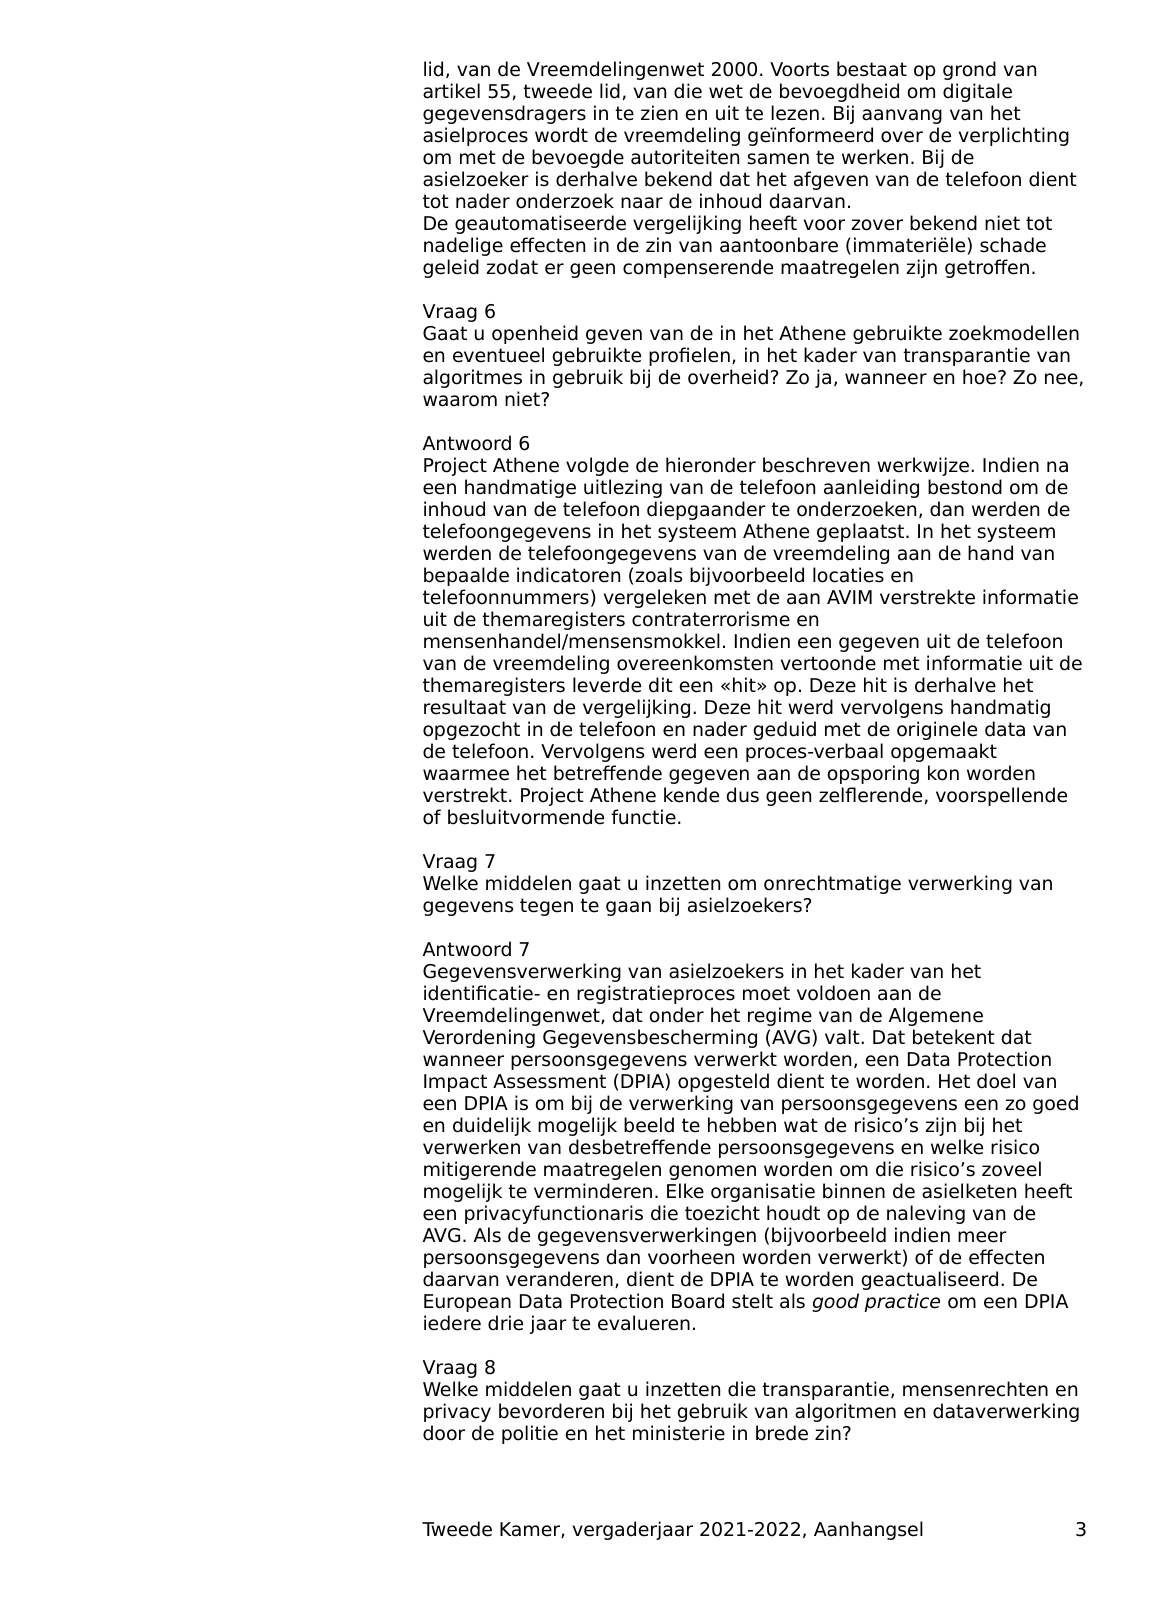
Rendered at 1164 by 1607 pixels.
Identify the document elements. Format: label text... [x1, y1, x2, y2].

text Vraag 7 [422, 851, 1087, 873]
text Vraag 8 [422, 1357, 1087, 1379]
text Antwoord 7 [422, 939, 1087, 961]
text Gegevensverwerking van asielzoekers in het kader van het identificatie- en registratieproces moet voldoen aan de Vreemdelingenwet, dat onder het regime van de Algemene Verordening Gegevensbescherming (AVG) valt. Dat betekent dat wanneer persoonsgegevens verwerkt worden, een Data Protection Impact Assessment (DPIA) opgesteld dient te worden. Het doel van een DPIA is om bij de verwerking van persoonsgegevens een zo goed en duidelijk mogelijk beeld te hebben wat de risico’s zijn bij het verwerken van desbetreffende persoonsgegevens en welke risico mitigerende maatregelen genomen worden om die risico’s zoveel mogelijk te verminderen. Elke organisatie binnen de asielketen heeft een privacyfunctionaris die toezicht houdt op de naleving van de AVG. Als de gegevensverwerkingen (bijvoorbeeld indien meer persoonsgegevens dan voorheen worden verwerkt) of de effecten daarvan veranderen, dient de DPIA te worden geactualiseerd. De European Data Protection Board stelt als good practice om een DPIA iedere drie jaar te evalueren. [422, 961, 1087, 1335]
text lid, van de Vreemdelingenwet 2000. Voorts bestaat op grond van artikel 55, tweede lid, van die wet de bevoegdheid om digitale gegevensdragers in te zien en uit te lezen. Bij aanvang van het asielproces wordt de vreemdeling geïnformeerd over de verplichting om met de bevoegde autoriteiten samen te werken. Bij de asielzoeker is derhalve bekend dat het afgeven van de telefoon dient tot nader onderzoek naar de inhoud daarvan. [422, 59, 1087, 213]
text Antwoord 6 [422, 433, 1087, 455]
text Vraag 6 [422, 301, 1087, 323]
text Project Athene volgde de hieronder beschreven werkwijze. Indien na een handmatige uitlezing van de telefoon aanleiding bestond om de inhoud van de telefoon diepgaander te onderzoeken, dan werden de telefoongegevens in het systeem Athene geplaatst. In het systeem werden de telefoongegevens van de vreemdeling aan de hand van bepaalde indicatoren (zoals bijvoorbeeld locaties en telefoonnummers) vergeleken met de aan AVIM verstrekte informatie uit de themaregisters contraterrorisme en mensenhandel/mensensmokkel. Indien een gegeven uit de telefoon van de vreemdeling overeenkomsten vertoonde met informatie uit de themaregisters leverde dit een «hit» op. Deze hit is derhalve het resultaat van de vergelijking. Deze hit werd vervolgens handmatig opgezocht in de telefoon en nader geduid met de originele data van de telefoon. Vervolgens werd een proces-verbaal opgemaakt waarmee het betreffende gegeven aan de opsporing kon worden verstrekt. Project Athene kende dus geen zelflerende, voorspellende of besluitvormende functie. [422, 455, 1087, 829]
text De geautomatiseerde vergelijking heeft voor zover bekend niet tot nadelige effecten in de zin van aantoonbare (immateriële) schade geleid zodat er geen compenserende maatregelen zijn getroffen. [422, 213, 1087, 279]
text Gaat u openheid geven van de in het Athene gebruikte zoekmodellen en eventueel gebruikte profielen, in het kader van transparantie van algoritmes in gebruik bij de overheid? Zo ja, wanneer en hoe? Zo nee, waarom niet? [422, 323, 1087, 411]
text Welke middelen gaat u inzetten om onrechtmatige verwerking van gegevens tegen te gaan bij asielzoekers? [422, 873, 1087, 917]
text Welke middelen gaat u inzetten die transparantie, mensenrechten en privacy bevorderen bij het gebruik van algoritmen en dataverwerking door de politie en het ministerie in brede zin? [422, 1379, 1087, 1445]
